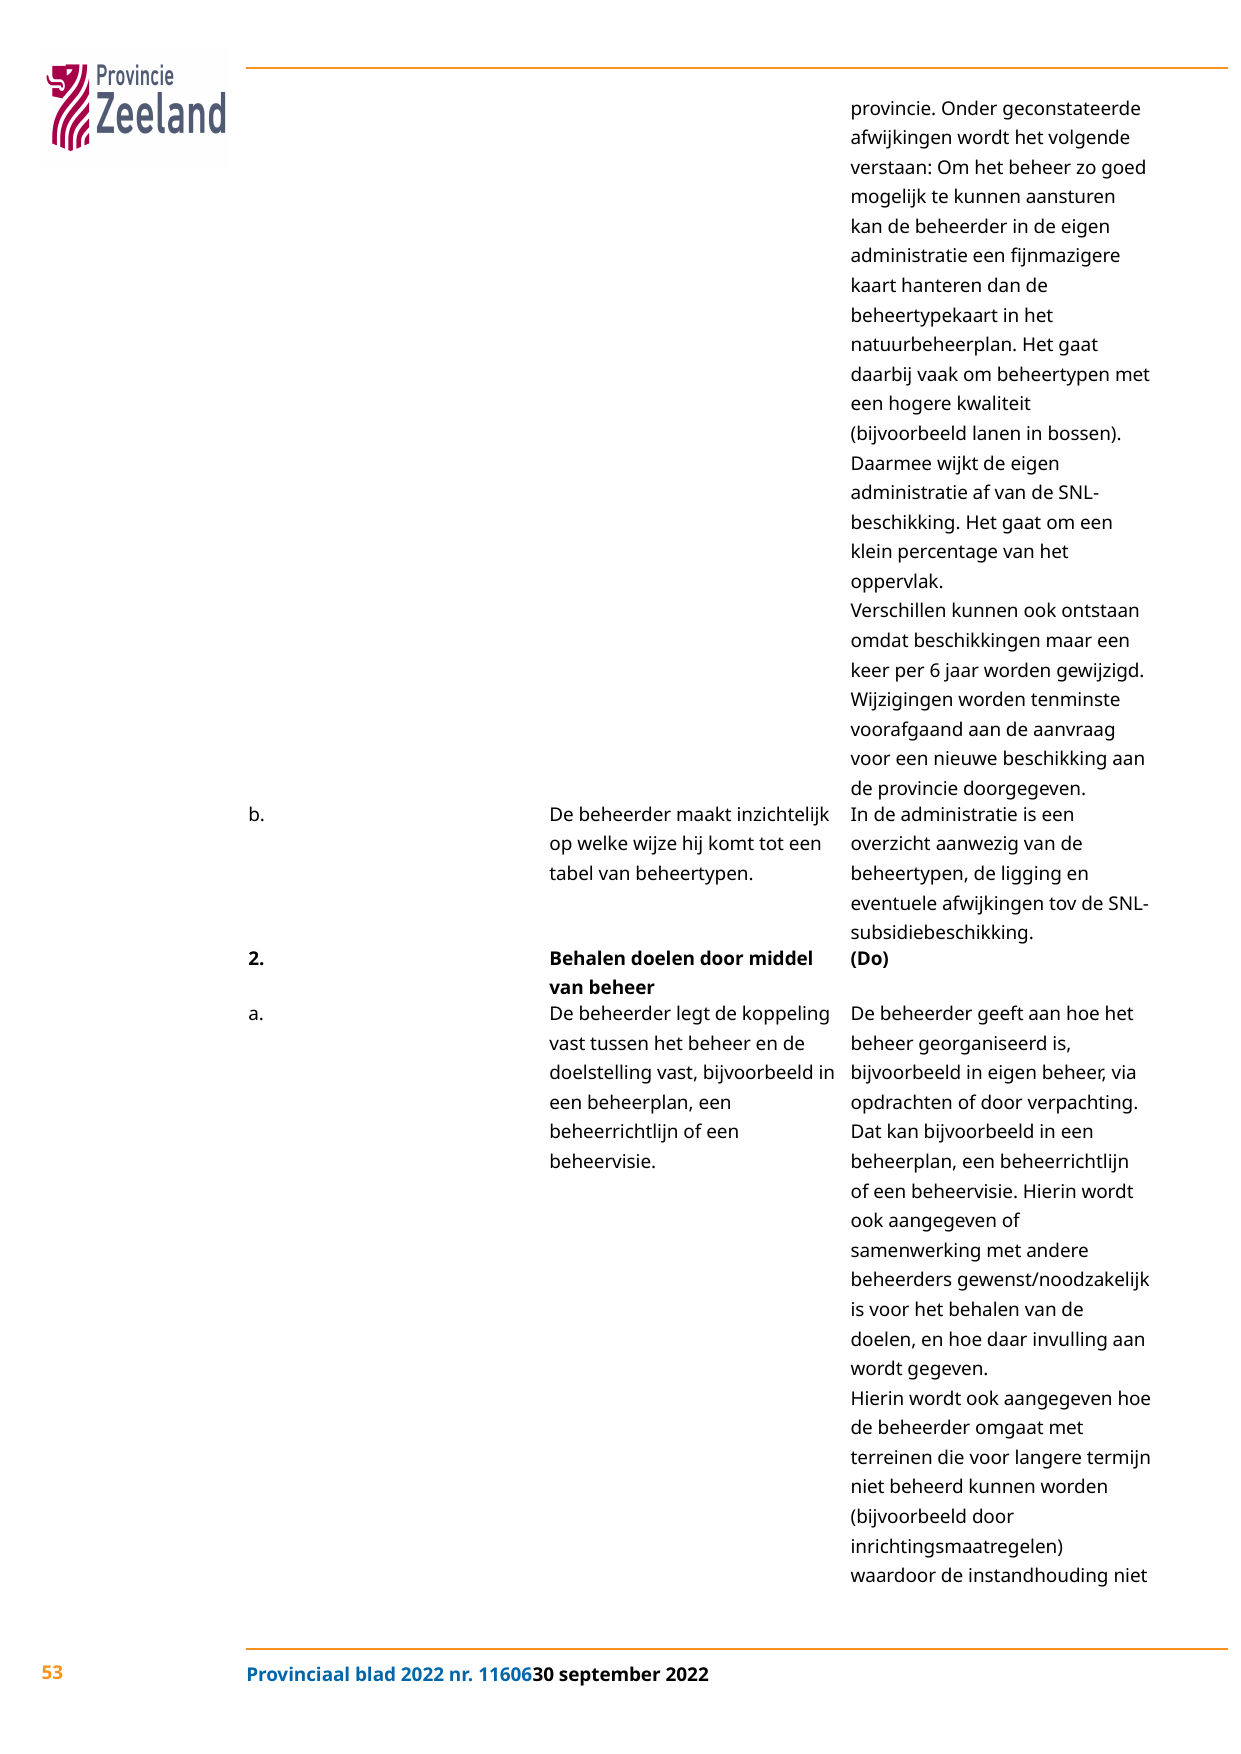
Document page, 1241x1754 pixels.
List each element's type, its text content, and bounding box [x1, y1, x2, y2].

table_cell Behalen doelen door middel van beheer [549, 945, 850, 1000]
table_cell De beheerder maakt inzichtelijk op welke wijze hij komt tot een tabel van beheertypen. [549, 801, 850, 945]
table_cell a. [248, 1000, 549, 1588]
table_cell In de administratie is een overzicht aanwezig van de beheertypen, de ligging en eventuele afwijkingen tov de SNL-subsidiebeschikking. [850, 801, 1152, 945]
table_cell provincie. Onder geconstateerde afwijkingen wordt het volgende verstaan: Om het beheer zo goed mogelijk te kunnen aansturen kan de beheerder in de eigen administratie een fijnmazigere kaart hanteren dan de beheertypekaart in het natuurbeheerplan. Het gaat daarbij vaak om beheertypen met een hogere kwaliteit (bijvoorbeeld lanen in bossen). Daarmee wijkt de eigen administratie af van de SNL-beschikking. Het gaat om een klein percentage van het oppervlak. Verschillen kunnen ook ontstaan omdat beschikkingen maar een keer per 6 jaar worden gewijzigd. Wijzigingen worden tenminste voorafgaand aan de aanvraag voor een nieuwe beschikking aan de provincie doorgegeven. [850, 95, 1152, 801]
table_cell De beheerder geeft aan hoe het beheer georganiseerd is, bijvoorbeeld in eigen beheer, via opdrachten of door verpachting. Dat kan bijvoorbeeld in een beheerplan, een beheerrichtlijn of een beheervisie. Hierin wordt ook aangegeven of samenwerking met andere beheerders gewenst/noodzakelijk is voor het behalen van de doelen, en hoe daar invulling aan wordt gegeven. Hierin wordt ook aangegeven hoe de beheerder omgaat met terreinen die voor langere termijn niet beheerd kunnen worden (bijvoorbeeld door inrichtingsmaatregelen) waardoor de instandhouding niet [850, 1000, 1152, 1588]
table_cell b. [248, 801, 549, 945]
table_cell [248, 95, 549, 801]
table_cell De beheerder legt de koppeling vast tussen het beheer en de doelstelling vast, bijvoorbeeld in een beheerplan, een beheerrichtlijn of een beheervisie. [549, 1000, 850, 1588]
table_cell 2. [248, 945, 549, 1000]
picture [41, 47, 231, 172]
table_cell [549, 95, 850, 801]
table_cell (Do) [850, 945, 1152, 1000]
